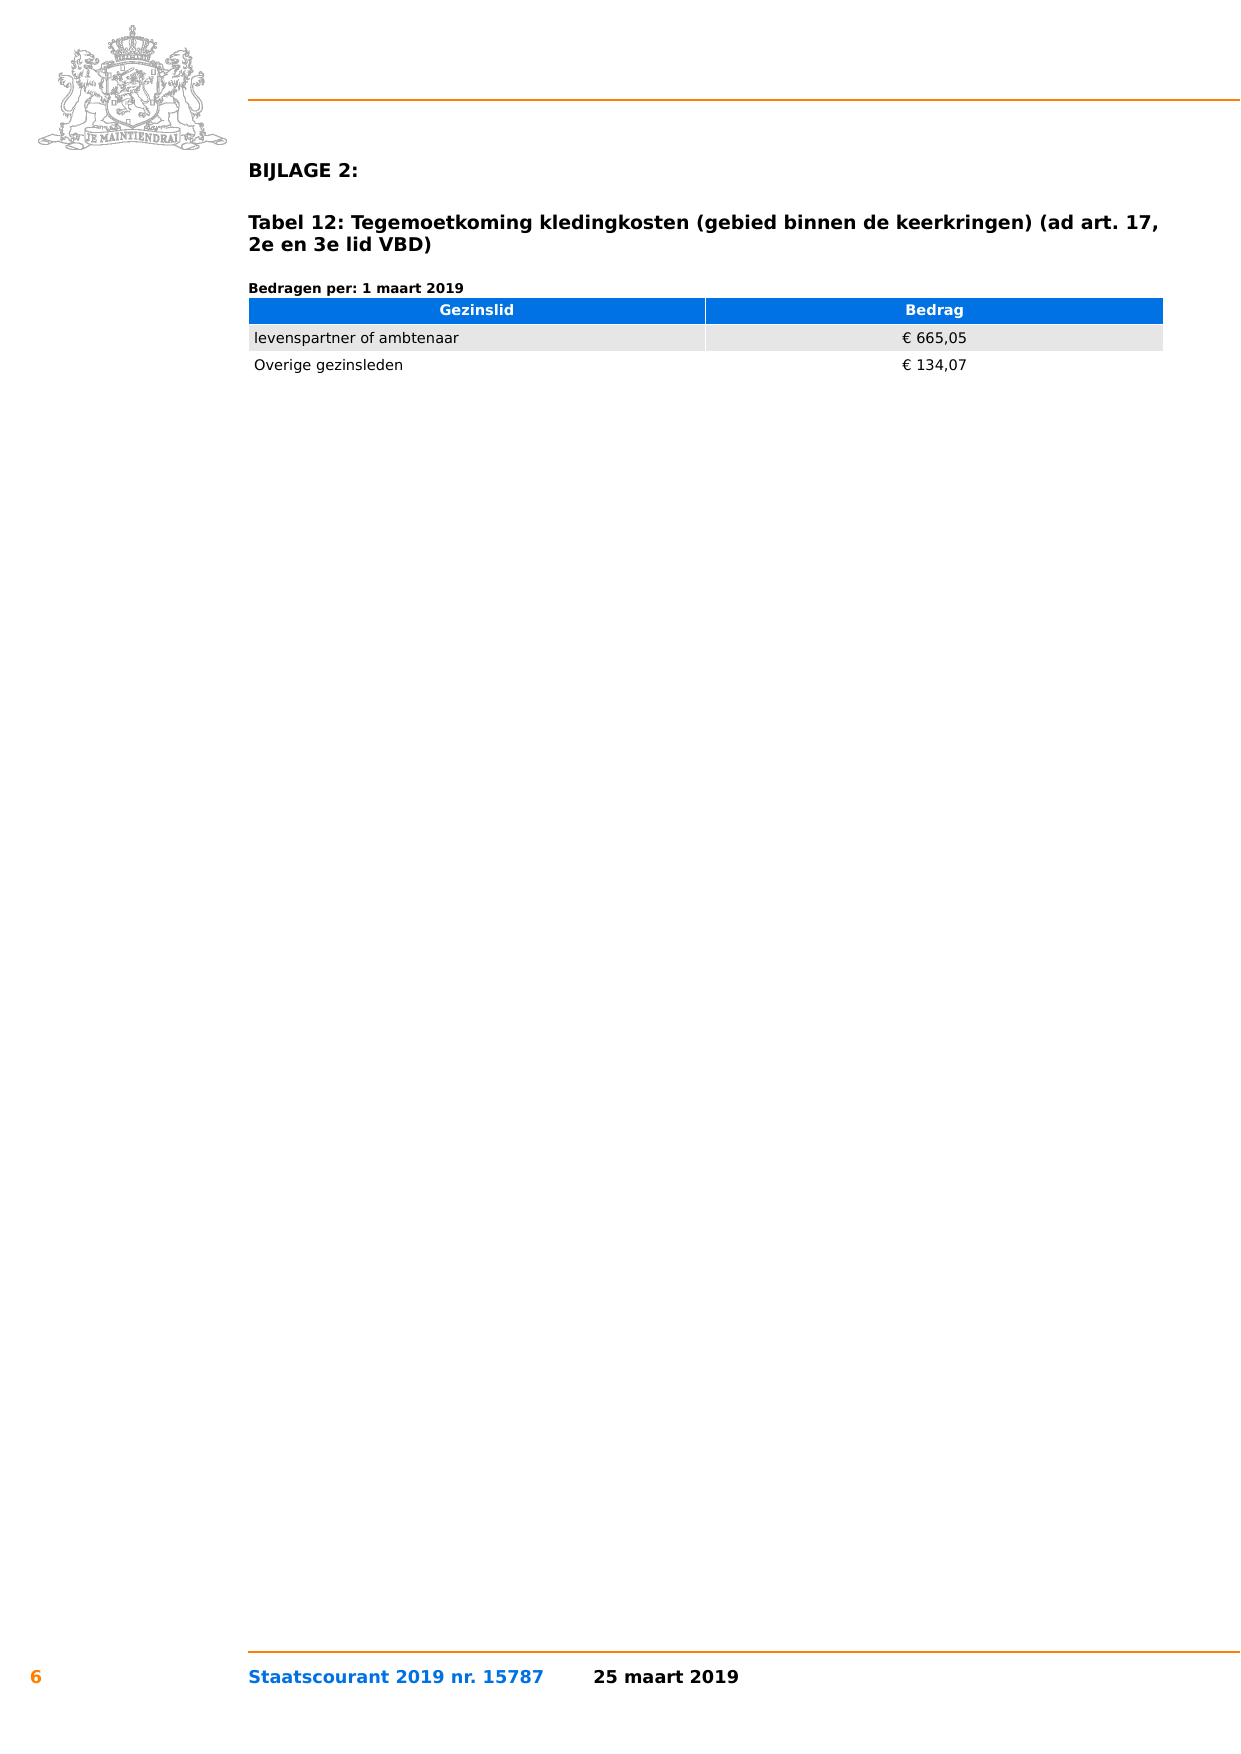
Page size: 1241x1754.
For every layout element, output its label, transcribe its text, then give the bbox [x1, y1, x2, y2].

picture [38, 25, 227, 150]
table_header Bedragen per: 1 maart 2019 [248, 281, 1163, 297]
table_cell levenspartner of ambtenaar [249, 325, 705, 351]
subtitle BIJLAGE 2: [248, 160, 1163, 182]
table_cell Overige gezinsleden [249, 353, 705, 379]
table_cell € 134,07 [706, 353, 1163, 379]
table_cell € 665,05 [706, 325, 1163, 351]
table_cell Bedrag [706, 298, 1163, 324]
subtitle Tabel 12: Tegemoetkoming kledingkosten (gebied binnen de keerkringen) (ad art. 17, 2e en 3e lid VBD) [248, 212, 1163, 256]
table_cell Gezinslid [249, 298, 705, 324]
